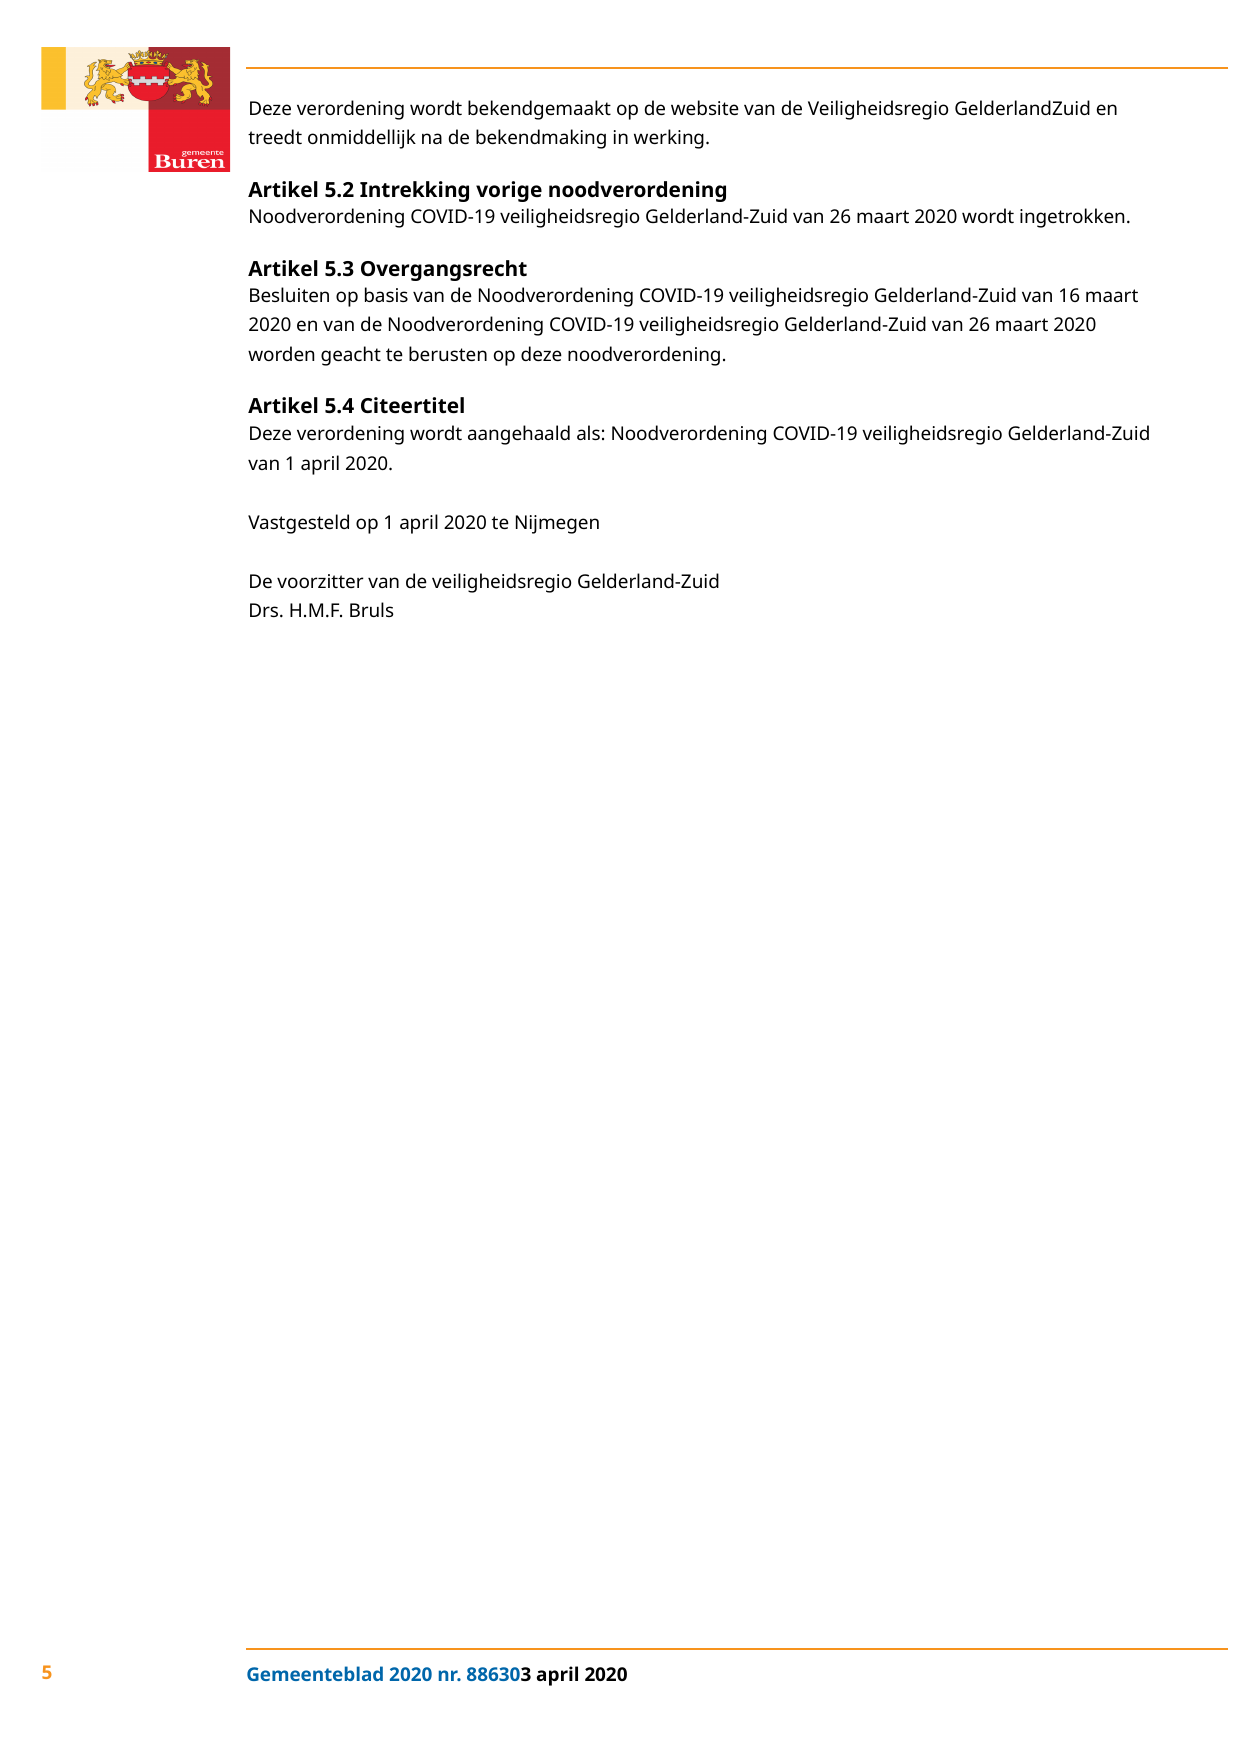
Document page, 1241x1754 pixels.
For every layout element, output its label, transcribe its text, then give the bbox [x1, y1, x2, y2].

text Deze verordening wordt bekendgemaakt op de website van de Veiligheidsregio GelderlandZuid en treedt onmiddellijk na de bekendmaking in werking. [248, 95, 1152, 150]
text Artikel 5.3 Overgangsrecht [248, 254, 1152, 282]
text Vastgesteld op 1 april 2020 te Nijmegen [248, 509, 1152, 534]
text Artikel 5.4 Citeertitel [248, 392, 1152, 420]
text Artikel 5.2 Intrekking vorige noodverordening [248, 175, 1152, 203]
text Drs. H.M.F. Bruls [248, 598, 1152, 623]
text De voorzitter van de veiligheidsregio Gelderland-Zuid [248, 568, 1152, 594]
text Besluiten op basis van de Noodverordening COVID-19 veiligheidsregio Gelderland-Zuid van 16 maart 2020 en van de Noodverordening COVID-19 veiligheidsregio Gelderland-Zuid van 26 maart 2020 worden geacht te berusten op deze noodverordening. [248, 282, 1152, 367]
picture [41, 47, 231, 172]
text Deze verordening wordt aangehaald als: Noodverordening COVID-19 veiligheidsregio Gelderland-Zuid van 1 april 2020. [248, 420, 1152, 475]
text Noodverordening COVID-19 veiligheidsregio Gelderland-Zuid van 26 maart 2020 wordt ingetrokken. [248, 203, 1152, 229]
